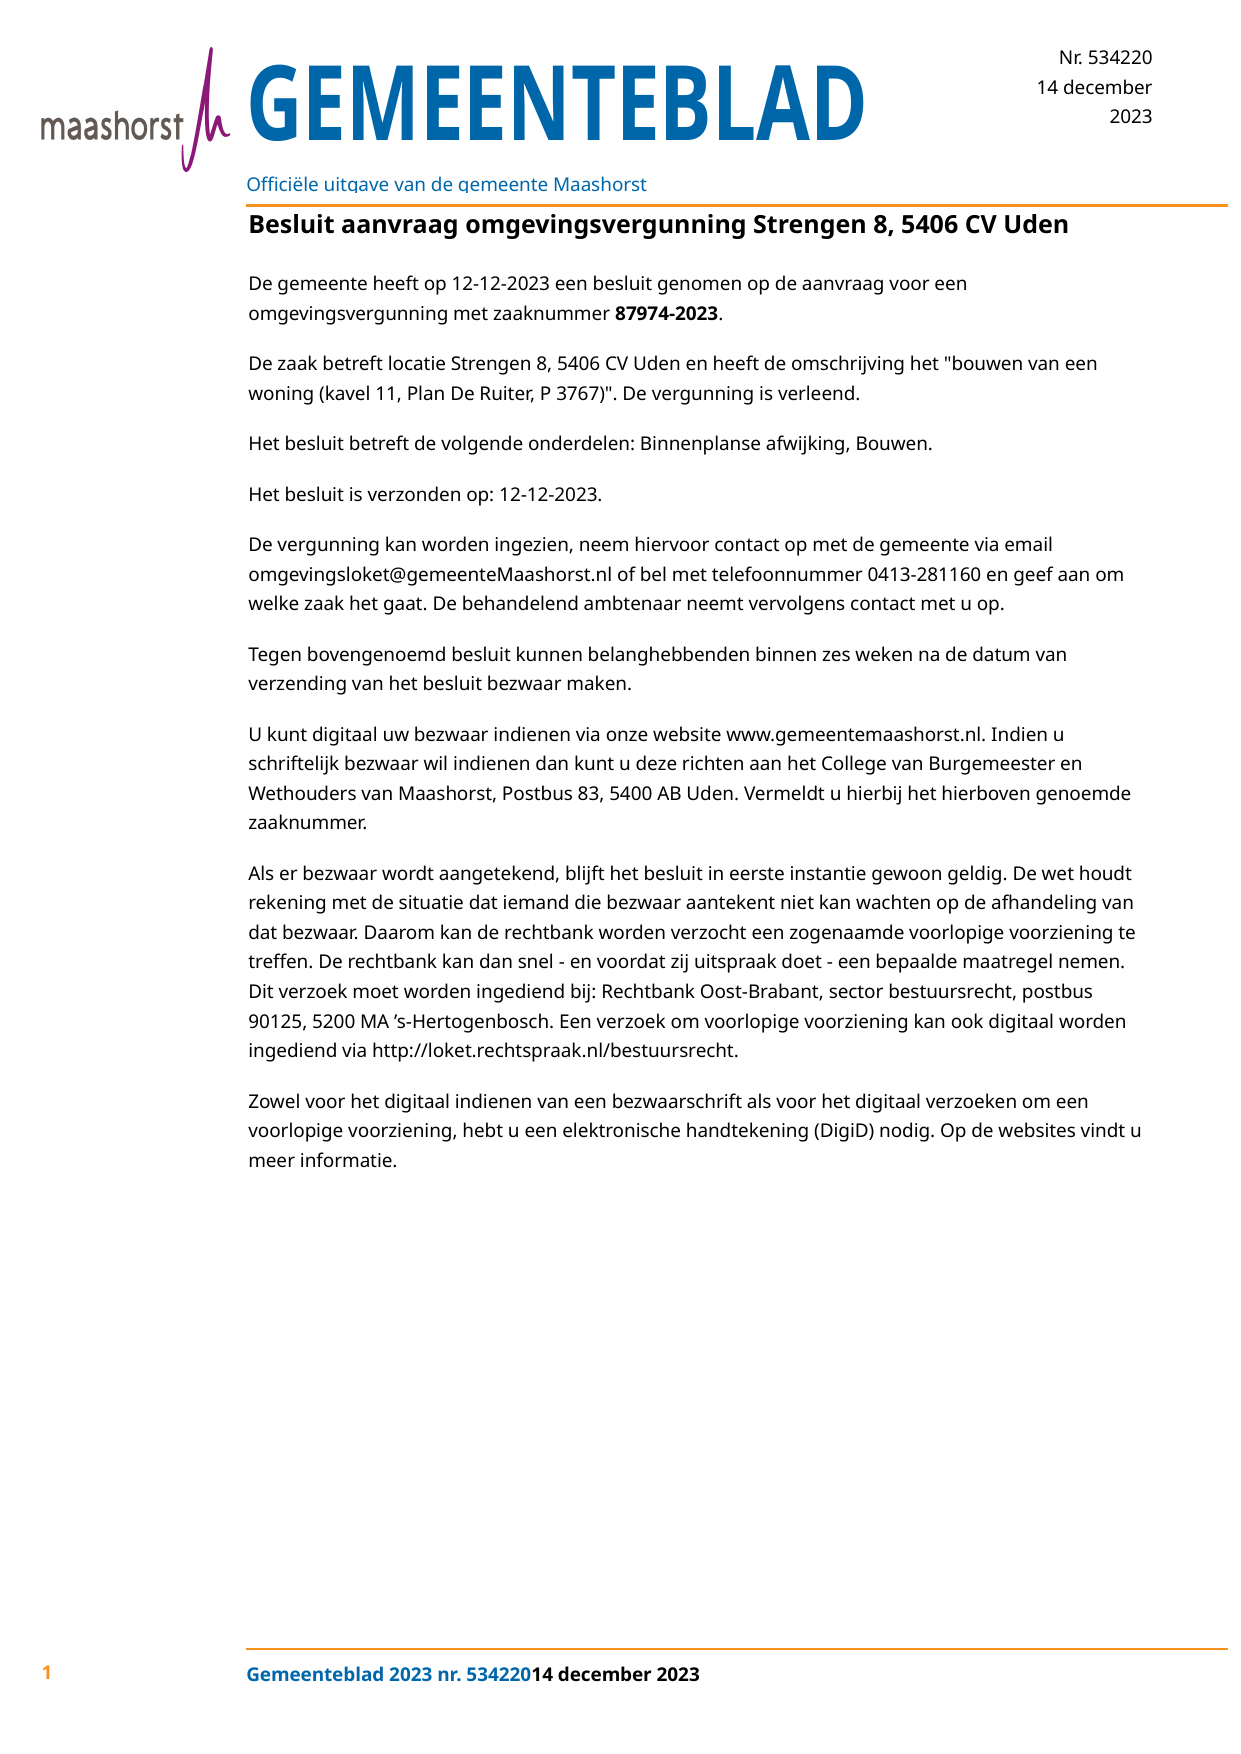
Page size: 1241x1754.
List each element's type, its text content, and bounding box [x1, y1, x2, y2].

text Besluit aanvraag omgevingsvergunning Strengen 8, 5406 CV Uden [248, 207, 1152, 241]
text Het besluit betreft de volgende onderdelen: Binnenplanse afwijking, Bouwen. [248, 430, 1152, 456]
text De gemeente heeft op 12-12-2023 een besluit genomen op de aanvraag voor een omgevingsvergunning met zaaknummer 87974-2023. [248, 270, 1152, 326]
text Het besluit is verzonden op: 12-12-2023. [248, 481, 1152, 506]
text U kunt digitaal uw bezwaar indienen via onze website www.gemeentemaashorst.nl. Indien u schriftelijk bezwaar wil indienen dan kunt u deze richten aan het College van Burgemeester en Wethouders van Maashorst, Postbus 83, 5400 AB Uden. Vermeldt u hierbij het hierboven genoemde zaaknummer. [248, 721, 1152, 835]
text Tegen bovengenoemd besluit kunnen belanghebbenden binnen zes weken na de datum van verzending van het besluit bezwaar maken. [248, 641, 1152, 696]
picture [41, 47, 231, 172]
text Zowel voor het digitaal indienen van een bezwaarschrift als voor het digitaal verzoeken om een voorlopige voorziening, hebt u een elektronische handtekening (DigiD) nodig. Op de websites vindt u meer informatie. [248, 1088, 1152, 1173]
text De zaak betreft locatie Strengen 8, 5406 CV Uden en heeft de omschrijving het "bouwen van een woning (kavel 11, Plan De Ruiter, P 3767)". De vergunning is verleend. [248, 350, 1152, 406]
text De vergunning kan worden ingezien, neem hiervoor contact op met de gemeente via email omgevingsloket@gemeenteMaashorst.nl of bel met telefoonnummer 0413-281160 en geef aan om welke zaak het gaat. De behandelend ambtenaar neemt vervolgens contact met u op. [248, 531, 1152, 616]
text Als er bezwaar wordt aangetekend, blijft het besluit in eerste instantie gewoon geldig. De wet houdt rekening met de situatie dat iemand die bezwaar aantekent niet kan wachten op de afhandeling van dat bezwaar. Daarom kan de rechtbank worden verzocht een zogenaamde voorlopige voorziening te treffen. De rechtbank kan dan snel - en voordat zij uitspraak doet - een bepaalde maatregel nemen. Dit verzoek moet worden ingediend bij: Rechtbank Oost-Brabant, sector bestuursrecht, postbus 90125, 5200 MA ’s-Hertogenbosch. Een verzoek om voorlopige voorziening kan ook digitaal worden ingediend via http://loket.rechtspraak.nl/bestuursrecht. [248, 860, 1152, 1063]
